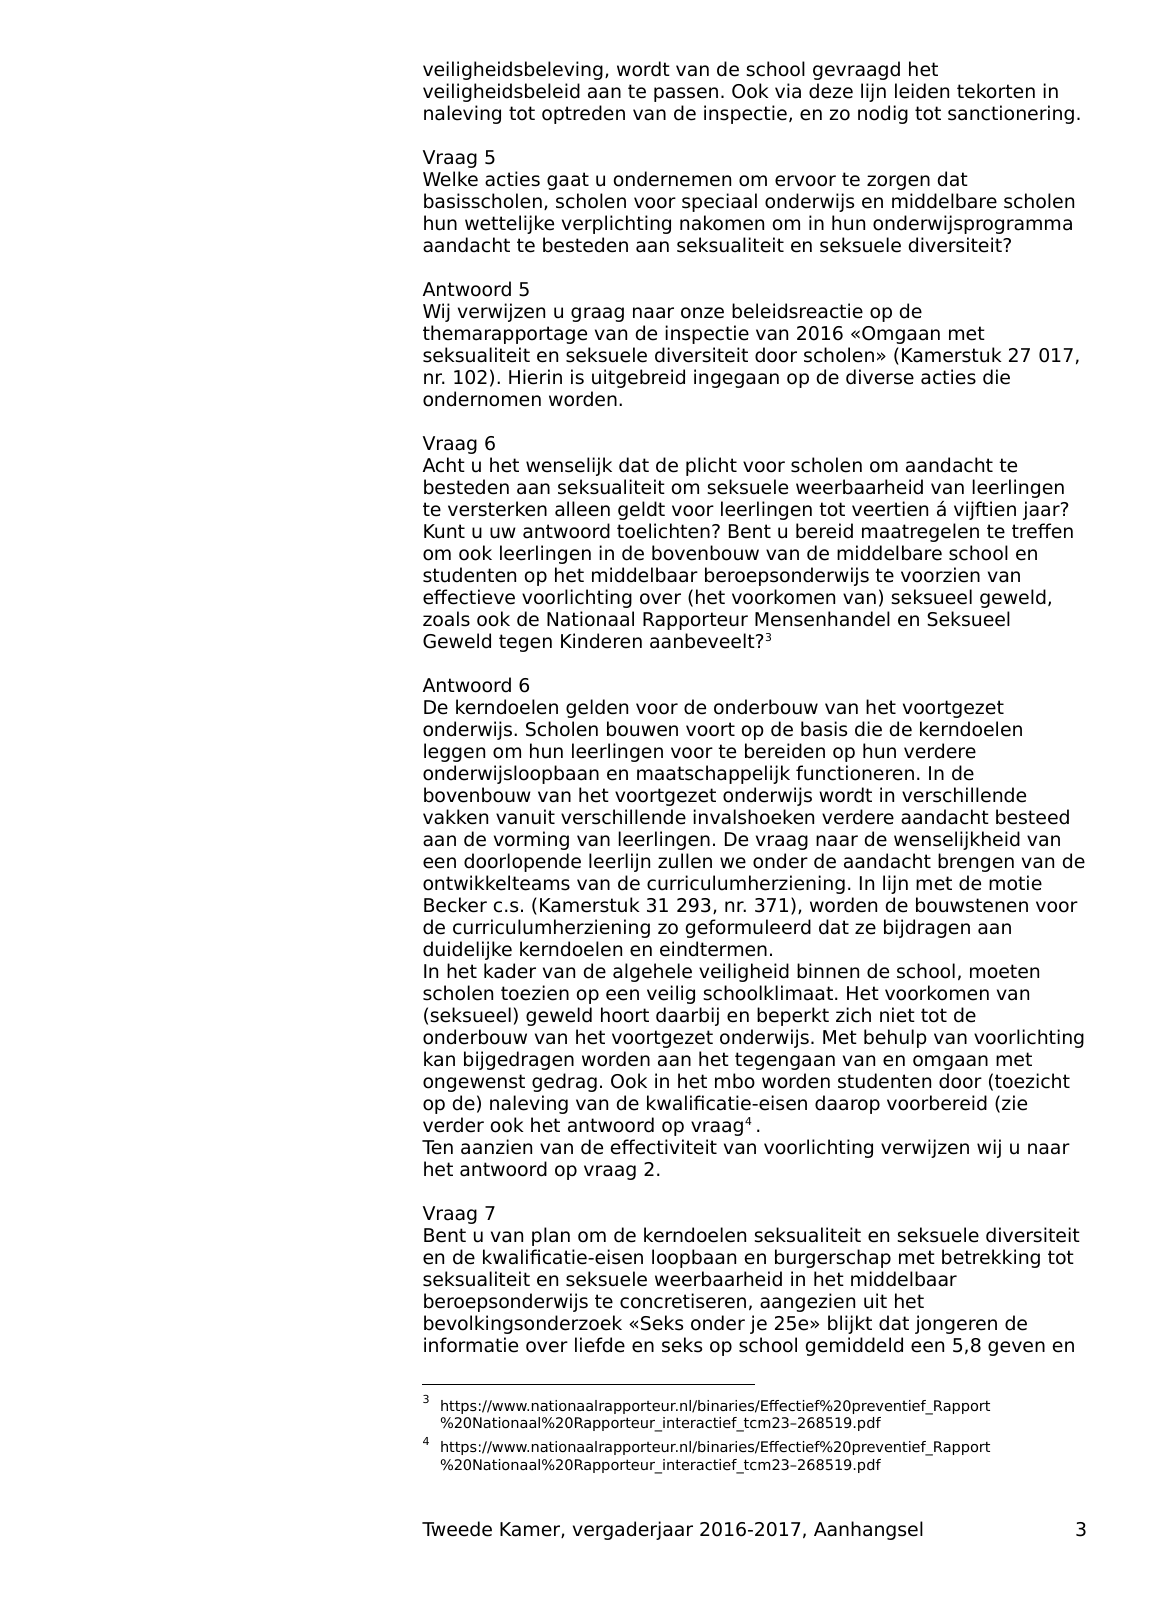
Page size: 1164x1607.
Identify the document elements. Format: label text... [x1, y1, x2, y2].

text Antwoord 5 [422, 279, 1087, 301]
text Acht u het wenselijk dat de plicht voor scholen om aandacht te besteden aan seksualiteit om seksuele weerbaarheid van leerlingen te versterken alleen geldt voor leerlingen tot veertien á vijftien jaar? Kunt u uw antwoord toelichten? Bent u bereid maatregelen te treffen om ook leerlingen in de bovenbouw van de middelbare school en studenten op het middelbaar beroepsonderwijs te voorzien van effectieve voorlichting over (het voorkomen van) seksueel geweld, zoals ook de Nationaal Rapporteur Mensenhandel en Seksueel Geweld tegen Kinderen aanbeveelt? [422, 455, 1087, 653]
text veiligheidsbeleving, wordt van de school gevraagd het veiligheidsbeleid aan te passen. Ook via deze lijn leiden tekorten in naleving tot optreden van de inspectie, en zo nodig tot sanctionering. [422, 59, 1087, 125]
text Welke acties gaat u ondernemen om ervoor te zorgen dat basisscholen, scholen voor speciaal onderwijs en middelbare scholen hun wettelijke verplichting nakomen om in hun onderwijsprogramma aandacht te besteden aan seksualiteit en seksuele diversiteit? [422, 169, 1087, 257]
text De kerndoelen gelden voor de onderbouw van het voortgezet onderwijs. Scholen bouwen voort op de basis die de kerndoelen leggen om hun leerlingen voor te bereiden op hun verdere onderwijsloopbaan en maatschappelijk functioneren. In de bovenbouw van het voortgezet onderwijs wordt in verschillende vakken vanuit verschillende invalshoeken verdere aandacht besteed aan de vorming van leerlingen. De vraag naar de wenselijkheid van een doorlopende leerlijn zullen we onder de aandacht brengen van de ontwikkelteams van de curriculumherziening. In lijn met de motie Becker c.s. (Kamerstuk 31 293, nr. 371), worden de bouwstenen voor de curriculumherziening zo geformuleerd dat ze bijdragen aan duidelijke kerndoelen en eindtermen. [422, 697, 1087, 961]
text Wij verwijzen u graag naar onze beleidsreactie op de themarapportage van de inspectie van 2016 «Omgaan met seksualiteit en seksuele diversiteit door scholen» (Kamerstuk 27 017, nr. 102). Hierin is uitgebreid ingegaan op de diverse acties die ondernomen worden. [422, 301, 1087, 411]
text Vraag 7 [422, 1203, 1087, 1225]
text In het kader van de algehele veiligheid binnen de school, moeten scholen toezien op een veilig schoolklimaat. Het voorkomen van (seksueel) geweld hoort daarbij en beperkt zich niet tot de onderbouw van het voortgezet onderwijs. Met behulp van voorlichting kan bijgedragen worden aan het tegengaan van en omgaan met ongewenst gedrag. Ook in het mbo worden studenten door (toezicht op de) naleving van de kwalificatie-eisen daarop voorbereid (zie verder ook het antwoord op vraag. [422, 961, 1087, 1137]
text Vraag 5 [422, 147, 1087, 169]
text https://www.nationaalrapporteur.nl/binaries/Effectief%20preventief_Rapport%20Nationaal%20Rapporteur_interactief_tcm23–268519.pdf [422, 1435, 1087, 1474]
text Bent u van plan om de kerndoelen seksualiteit en seksuele diversiteit en de kwalificatie-eisen loopbaan en burgerschap met betrekking tot seksualiteit en seksuele weerbaarheid in het middelbaar beroepsonderwijs te concretiseren, aangezien uit het bevolkingsonderzoek «Seks onder je 25e» blijkt dat jongeren de informatie over liefde en seks op school gemiddeld een 5,8 geven en [422, 1225, 1087, 1357]
text Vraag 6 [422, 433, 1087, 455]
text https://www.nationaalrapporteur.nl/binaries/Effectief%20preventief_Rapport%20Nationaal%20Rapporteur_interactief_tcm23–268519.pdf [422, 1393, 1087, 1432]
text Antwoord 6 [422, 675, 1087, 697]
text Ten aanzien van de effectiviteit van voorlichting verwijzen wij u naar het antwoord op vraag 2. [422, 1137, 1087, 1181]
